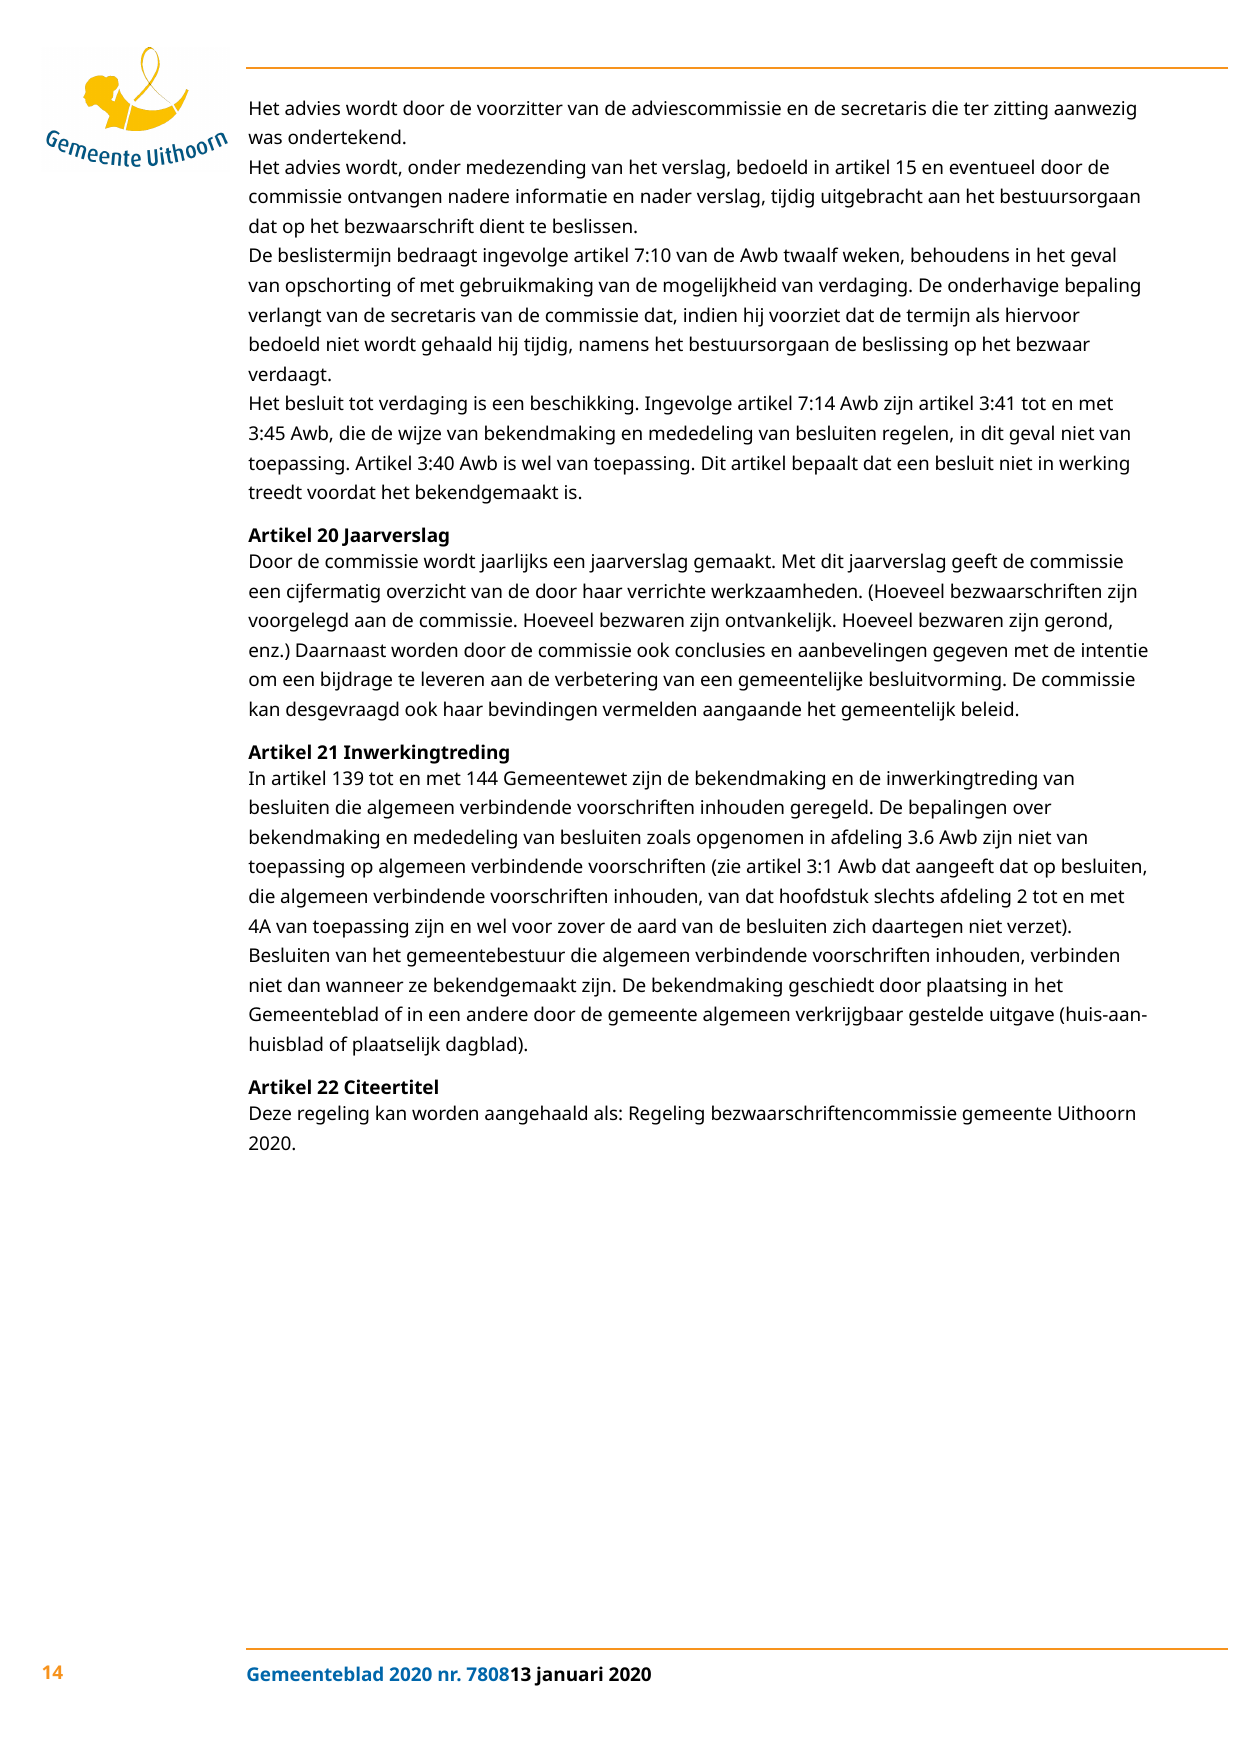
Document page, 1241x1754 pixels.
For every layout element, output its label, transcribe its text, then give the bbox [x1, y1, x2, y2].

picture [41, 47, 231, 172]
text Artikel 20 Jaarverslag [248, 522, 1152, 548]
text Artikel 22 Citeertitel [248, 1074, 1152, 1100]
text Het besluit tot verdaging is een beschikking. Ingevolge artikel 7:14 Awb zijn artikel 3:41 tot en met 3:45 Awb, die de wijze van bekendmaking en mededeling van besluiten regelen, in dit geval niet van toepassing. Artikel 3:40 Awb is wel van toepassing. Dit artikel bepaalt dat een besluit niet in werking treedt voordat het bekendgemaakt is. [248, 391, 1152, 505]
text Door de commissie wordt jaarlijks een jaarverslag gemaakt. Met dit jaarverslag geeft de commissie een cijfermatig overzicht van de door haar verrichte werkzaamheden. (Hoeveel bezwaarschriften zijn voorgelegd aan de commissie. Hoeveel bezwaren zijn ontvankelijk. Hoeveel bezwaren zijn gerond, enz.) Daarnaast worden door de commissie ook conclusies en aanbevelingen gegeven met de intentie om een bijdrage te leveren aan de verbetering van een gemeentelijke besluitvorming. De commissie kan desgevraagd ook haar bevindingen vermelden aangaande het gemeentelijk beleid. [248, 548, 1152, 722]
text Artikel 21 Inwerkingtreding [248, 739, 1152, 765]
text In artikel 139 tot en met 144 Gemeentewet zijn de bekendmaking en de inwerkingtreding van besluiten die algemeen verbindende voorschriften inhouden geregeld. De bepalingen over bekendmaking en mededeling van besluiten zoals opgenomen in afdeling 3.6 Awb zijn niet van toepassing op algemeen verbindende voorschriften (zie artikel 3:1 Awb dat aangeeft dat op besluiten, die algemeen verbindende voorschriften inhouden, van dat hoofdstuk slechts afdeling 2 tot en met 4A van toepassing zijn en wel voor zover de aard van de besluiten zich daartegen niet verzet). Besluiten van het gemeentebestuur die algemeen verbindende voorschriften inhouden, verbinden niet dan wanneer ze bekendgemaakt zijn. De bekendmaking geschiedt door plaatsing in het Gemeenteblad of in een andere door de gemeente algemeen verkrijgbaar gestelde uitgave (huis-aan-huisblad of plaatselijk dagblad). [248, 765, 1152, 1057]
text Het advies wordt door de voorzitter van de adviescommissie en de secretaris die ter zitting aanwezig was ondertekend. [248, 95, 1152, 150]
text Het advies wordt, onder medezending van het verslag, bedoeld in artikel 15 en eventueel door de commissie ontvangen nadere informatie en nader verslag, tijdig uitgebracht aan het bestuursorgaan dat op het bezwaarschrift dient te beslissen. [248, 154, 1152, 239]
text De beslistermijn bedraagt ingevolge artikel 7:10 van de Awb twaalf weken, behoudens in het geval van opschorting of met gebruikmaking van de mogelijkheid van verdaging. De onderhavige bepaling verlangt van de secretaris van de commissie dat, indien hij voorziet dat de termijn als hiervoor bedoeld niet wordt gehaald hij tijdig, namens het bestuursorgaan de beslissing op het bezwaar verdaagt. [248, 243, 1152, 387]
text Deze regeling kan worden aangehaald als: Regeling bezwaarschriftencommissie gemeente Uithoorn 2020. [248, 1100, 1152, 1155]
